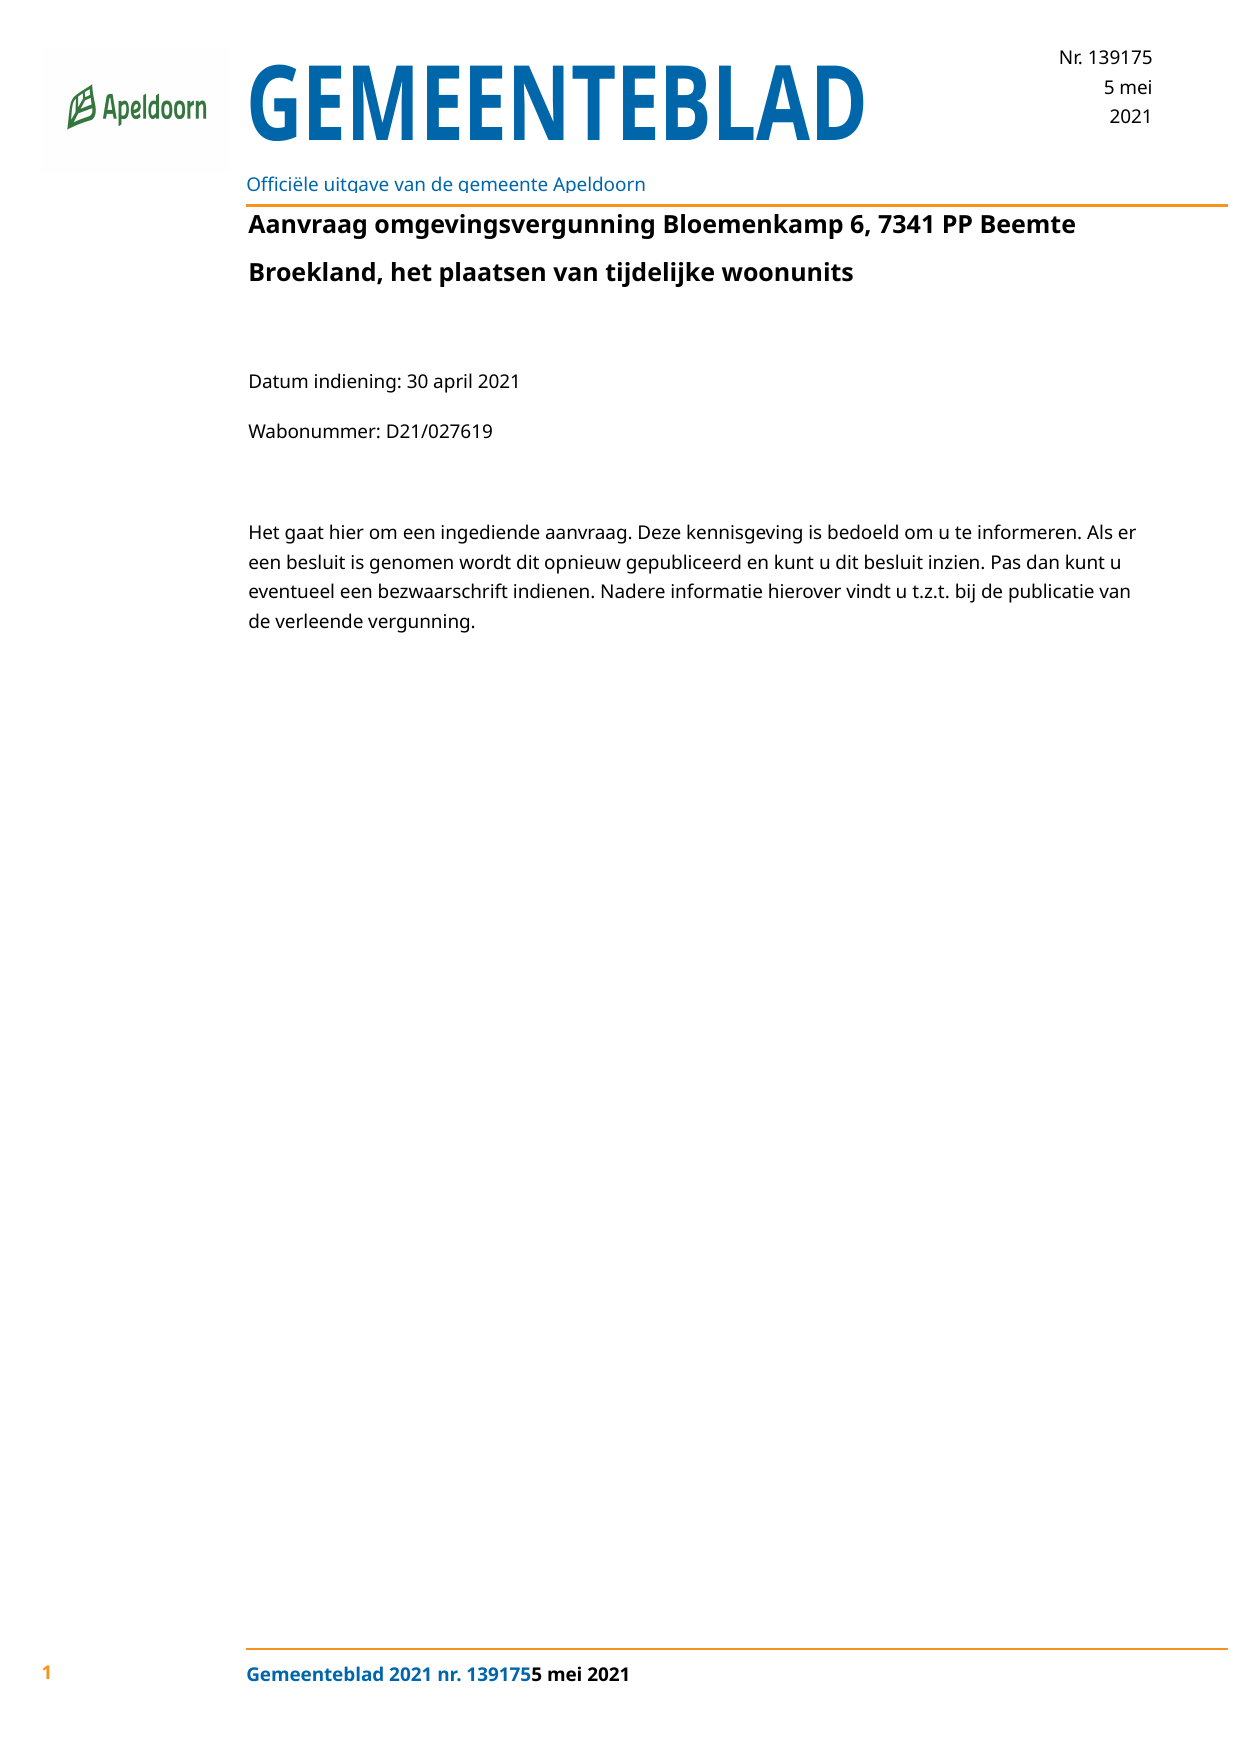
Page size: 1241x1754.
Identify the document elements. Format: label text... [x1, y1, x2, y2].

text Aanvraag omgevingsvergunning Bloemenkamp 6, 7341 PP Beemte Broekland, het plaatsen van tijdelijke woonunits [248, 207, 1152, 288]
text Het gaat hier om een ingediende aanvraag. Deze kennisgeving is bedoeld om u te informeren. Als er een besluit is genomen wordt dit opnieuw gepubliceerd en kunt u dit besluit inzien. Pas dan kunt u eventueel een bezwaarschrift indienen. Nadere informatie hierover vindt u t.z.t. bij de publicatie van de verleende vergunning. [248, 519, 1152, 634]
text Wabonummer: D21/027619 [248, 419, 1152, 444]
picture [41, 47, 231, 172]
text Datum indiening: 30 april 2021 [248, 368, 1152, 394]
